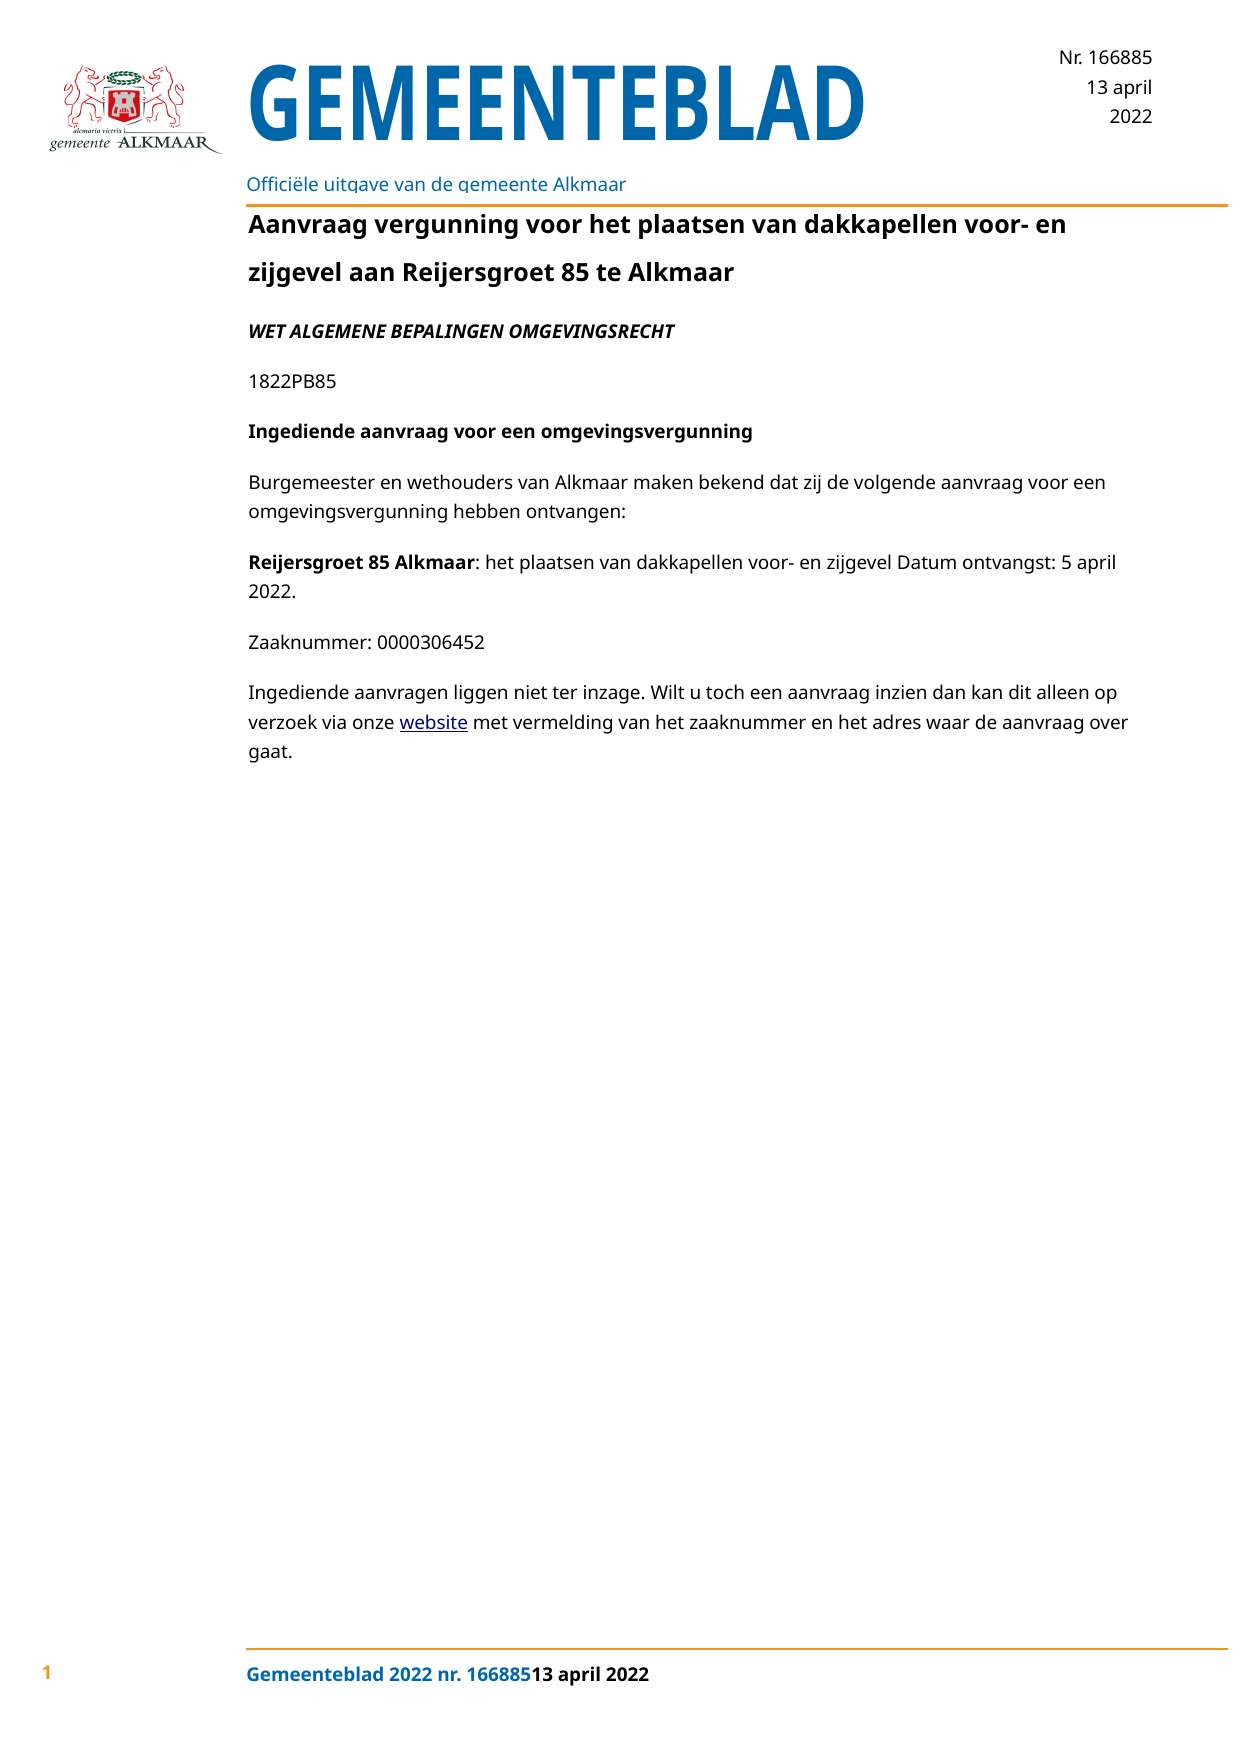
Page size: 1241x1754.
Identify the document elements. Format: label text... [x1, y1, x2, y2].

text WET ALGEMENE BEPALINGEN OMGEVINGSRECHT [248, 318, 1152, 344]
picture [41, 47, 231, 172]
text 1822PB85 [248, 368, 1152, 394]
text Ingediende aanvraag voor een omgevingsvergunning [248, 419, 1152, 444]
text Burgemeester en wethouders van Alkmaar maken bekend dat zij de volgende aanvraag voor een omgevingsvergunning hebben ontvangen: [248, 469, 1152, 524]
text Aanvraag vergunning voor het plaatsen van dakkapellen voor- en zijgevel aan Reijersgroet 85 te Alkmaar [248, 207, 1152, 288]
text Zaaknummer: 0000306452 [248, 629, 1152, 655]
text Ingediende aanvragen liggen niet ter inzage. Wilt u toch een aanvraag inzien dan kan dit alleen op verzoek via onze website met vermelding van het zaaknummer en het adres waar de aanvraag over gaat. [248, 679, 1152, 764]
text Reijersgroet 85 Alkmaar: het plaatsen van dakkapellen voor- en zijgevel Datum ontvangst: 5 april 2022. [248, 549, 1152, 604]
